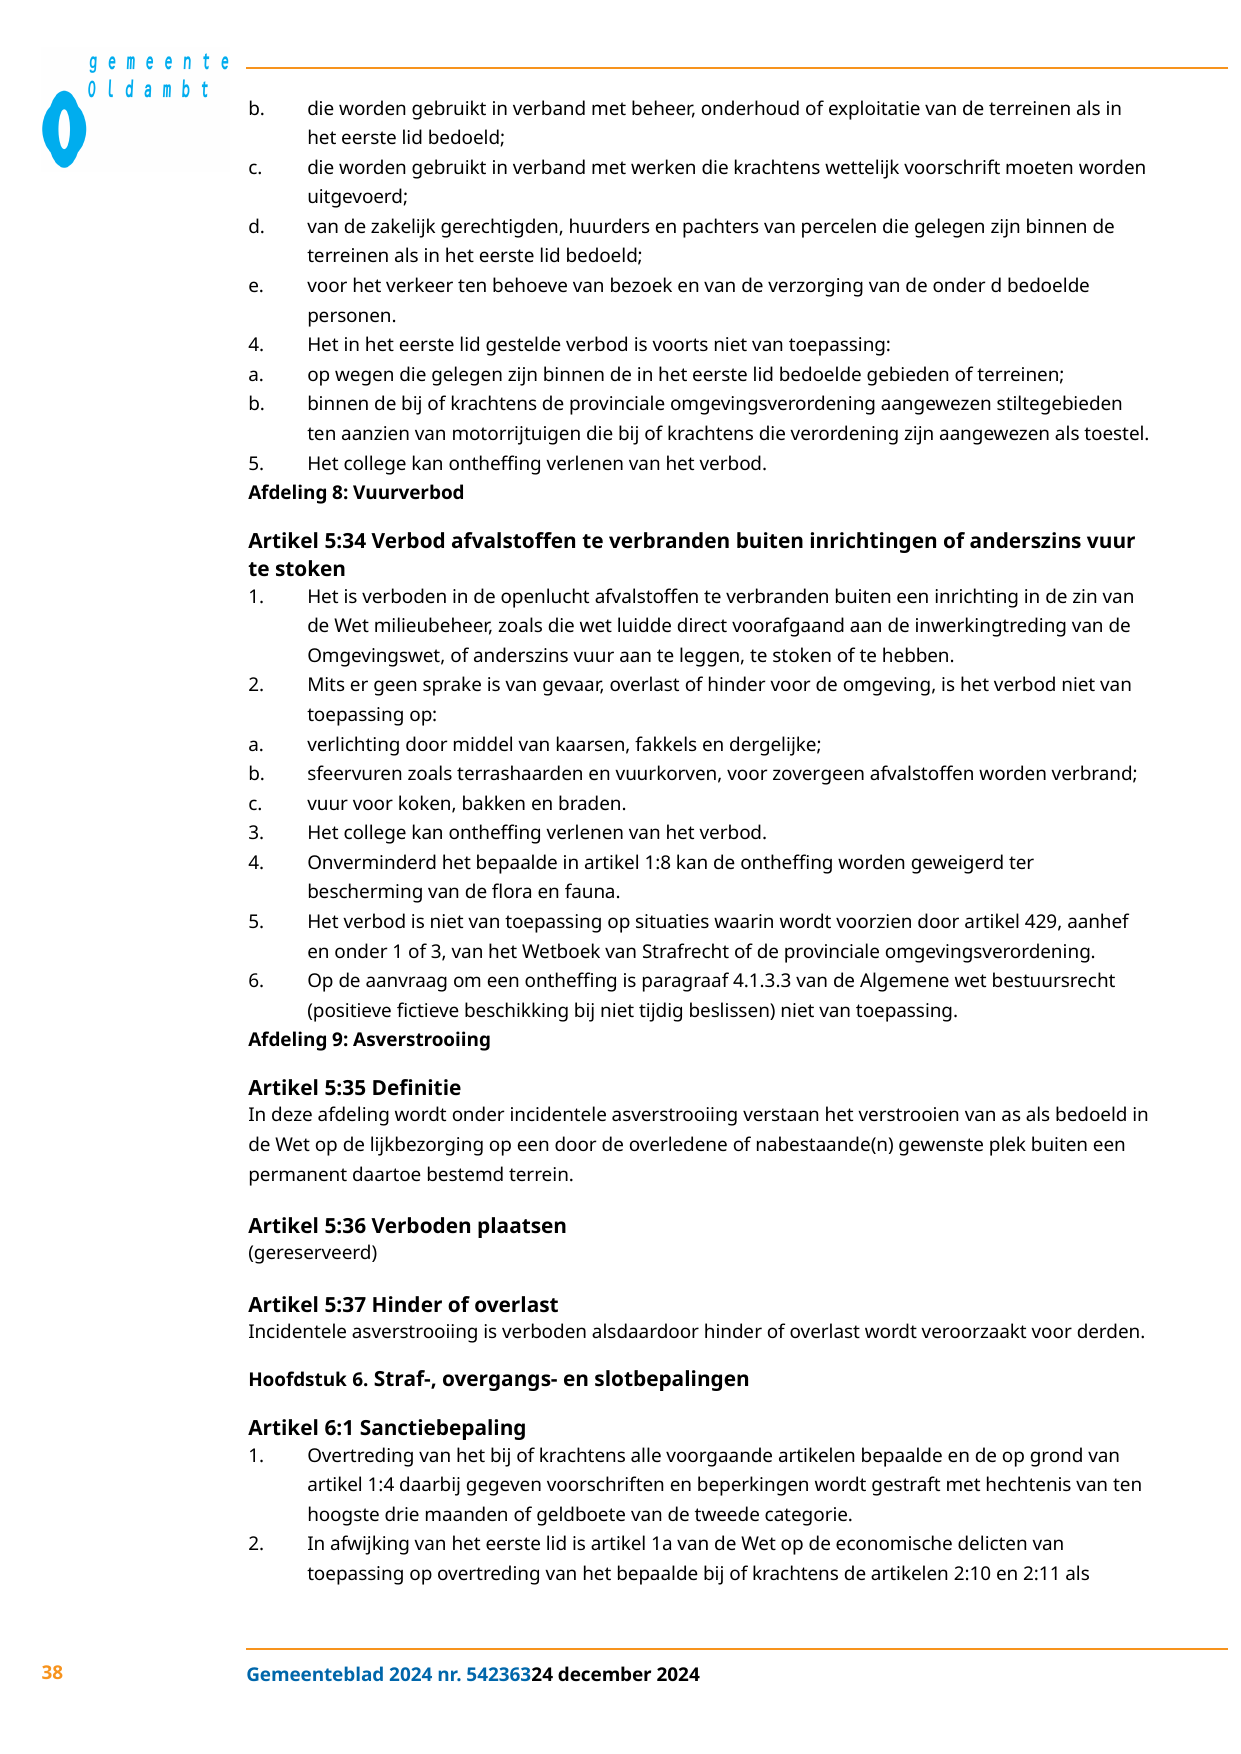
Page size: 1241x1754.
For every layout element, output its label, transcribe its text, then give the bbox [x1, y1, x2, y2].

text Hoofdstuk 6. Straf-, overgangs- en slotbepalingen [248, 1364, 1152, 1392]
list Overtreding van het bij of krachtens alle voorgaande artikelen bepaalde en de op grond van artikel 1:4 daarbij gegeven voorschriften en beperkingen wordt gestraft met hechtenis van ten hoogste drie maanden of geldboete van de tweede categorie. [248, 1442, 1152, 1527]
list verlichting door middel van kaarsen, fakkels en dergelijke; [248, 731, 1152, 756]
list Mits er geen sprake is van gevaar, overlast of hinder voor de omgeving, is het verbod niet van toepassing op: [248, 672, 1152, 727]
list op wegen die gelegen zijn binnen de in het eerste lid bedoelde gebieden of terreinen; [248, 361, 1152, 387]
list vuur voor koken, bakken en braden. [248, 790, 1152, 816]
list die worden gebruikt in verband met werken die krachtens wettelijk voorschrift moeten worden uitgevoerd; [248, 154, 1152, 209]
list Het college kan ontheffing verlenen van het verbod. [248, 819, 1152, 845]
picture [41, 47, 231, 172]
list Het is verboden in de openlucht afvalstoffen te verbranden buiten een inrichting in de zin van de Wet milieubeheer, zoals die wet luidde direct voorafgaand aan de inwerkingtreding van de Omgevingswet, of anderszins vuur aan te leggen, te stoken of te hebben. [248, 583, 1152, 668]
list Het in het eerste lid gestelde verbod is voorts niet van toepassing: [248, 331, 1152, 357]
list Het college kan ontheffing verlenen van het verbod. [248, 450, 1152, 476]
list In afwijking van het eerste lid is artikel 1a van de Wet op de economische delicten van toepassing op overtreding van het bepaalde bij of krachtens de artikelen 2:10 en 2:11 als [248, 1531, 1152, 1586]
text Artikel 6:1 Sanctiebepaling [248, 1413, 1152, 1442]
list Onverminderd het bepaalde in artikel 1:8 kan de ontheffing worden geweigerd ter bescherming van de flora en fauna. [248, 849, 1152, 904]
list sfeervuren zoals terrashaarden en vuurkorven, voor zovergeen afvalstoffen worden verbrand; [248, 760, 1152, 786]
text Afdeling 9: Asverstrooiing [248, 1027, 1152, 1052]
text In deze afdeling wordt onder incidentele asverstrooiing verstaan het verstrooien van as als bedoeld in de Wet op de lijkbezorging op een door de overledene of nabestaande(n) gewenste plek buiten een permanent daartoe bestemd terrein. [248, 1102, 1152, 1186]
list van de zakelijk gerechtigden, huurders en pachters van percelen die gelegen zijn binnen de terreinen als in het eerste lid bedoeld; [248, 213, 1152, 268]
text Artikel 5:34 Verbod afvalstoffen te verbranden buiten inrichtingen of anderszins vuur te stoken [248, 526, 1152, 583]
text Artikel 5:37 Hinder of overlast [248, 1290, 1152, 1318]
list Op de aanvraag om een ontheffing is paragraaf 4.1.3.3 van de Algemene wet bestuursrecht (positieve fictieve beschikking bij niet tijdig beslissen) niet van toepassing. [248, 967, 1152, 1023]
list voor het verkeer ten behoeve van bezoek en van de verzorging van de onder d bedoelde personen. [248, 272, 1152, 328]
list Het verbod is niet van toepassing op situaties waarin wordt voorzien door artikel 429, aanhef en onder 1 of 3, van het Wetboek van Strafrecht of de provinciale omgevingsverordening. [248, 908, 1152, 963]
list binnen de bij of krachtens de provinciale omgevingsverordening aangewezen stiltegebieden ten aanzien van motorrijtuigen die bij of krachtens die verordening zijn aangewezen als toestel. [248, 391, 1152, 446]
text Afdeling 8: Vuurverbod [248, 479, 1152, 505]
text (gereserveerd) [248, 1239, 1152, 1265]
text Incidentele asverstrooiing is verboden alsdaardoor hinder of overlast wordt veroorzaakt voor derden. [248, 1318, 1152, 1344]
text Artikel 5:36 Verboden plaatsen [248, 1211, 1152, 1239]
list die worden gebruikt in verband met beheer, onderhoud of exploitatie van de terreinen als in het eerste lid bedoeld; [248, 95, 1152, 150]
text Artikel 5:35 Definitie [248, 1073, 1152, 1102]
